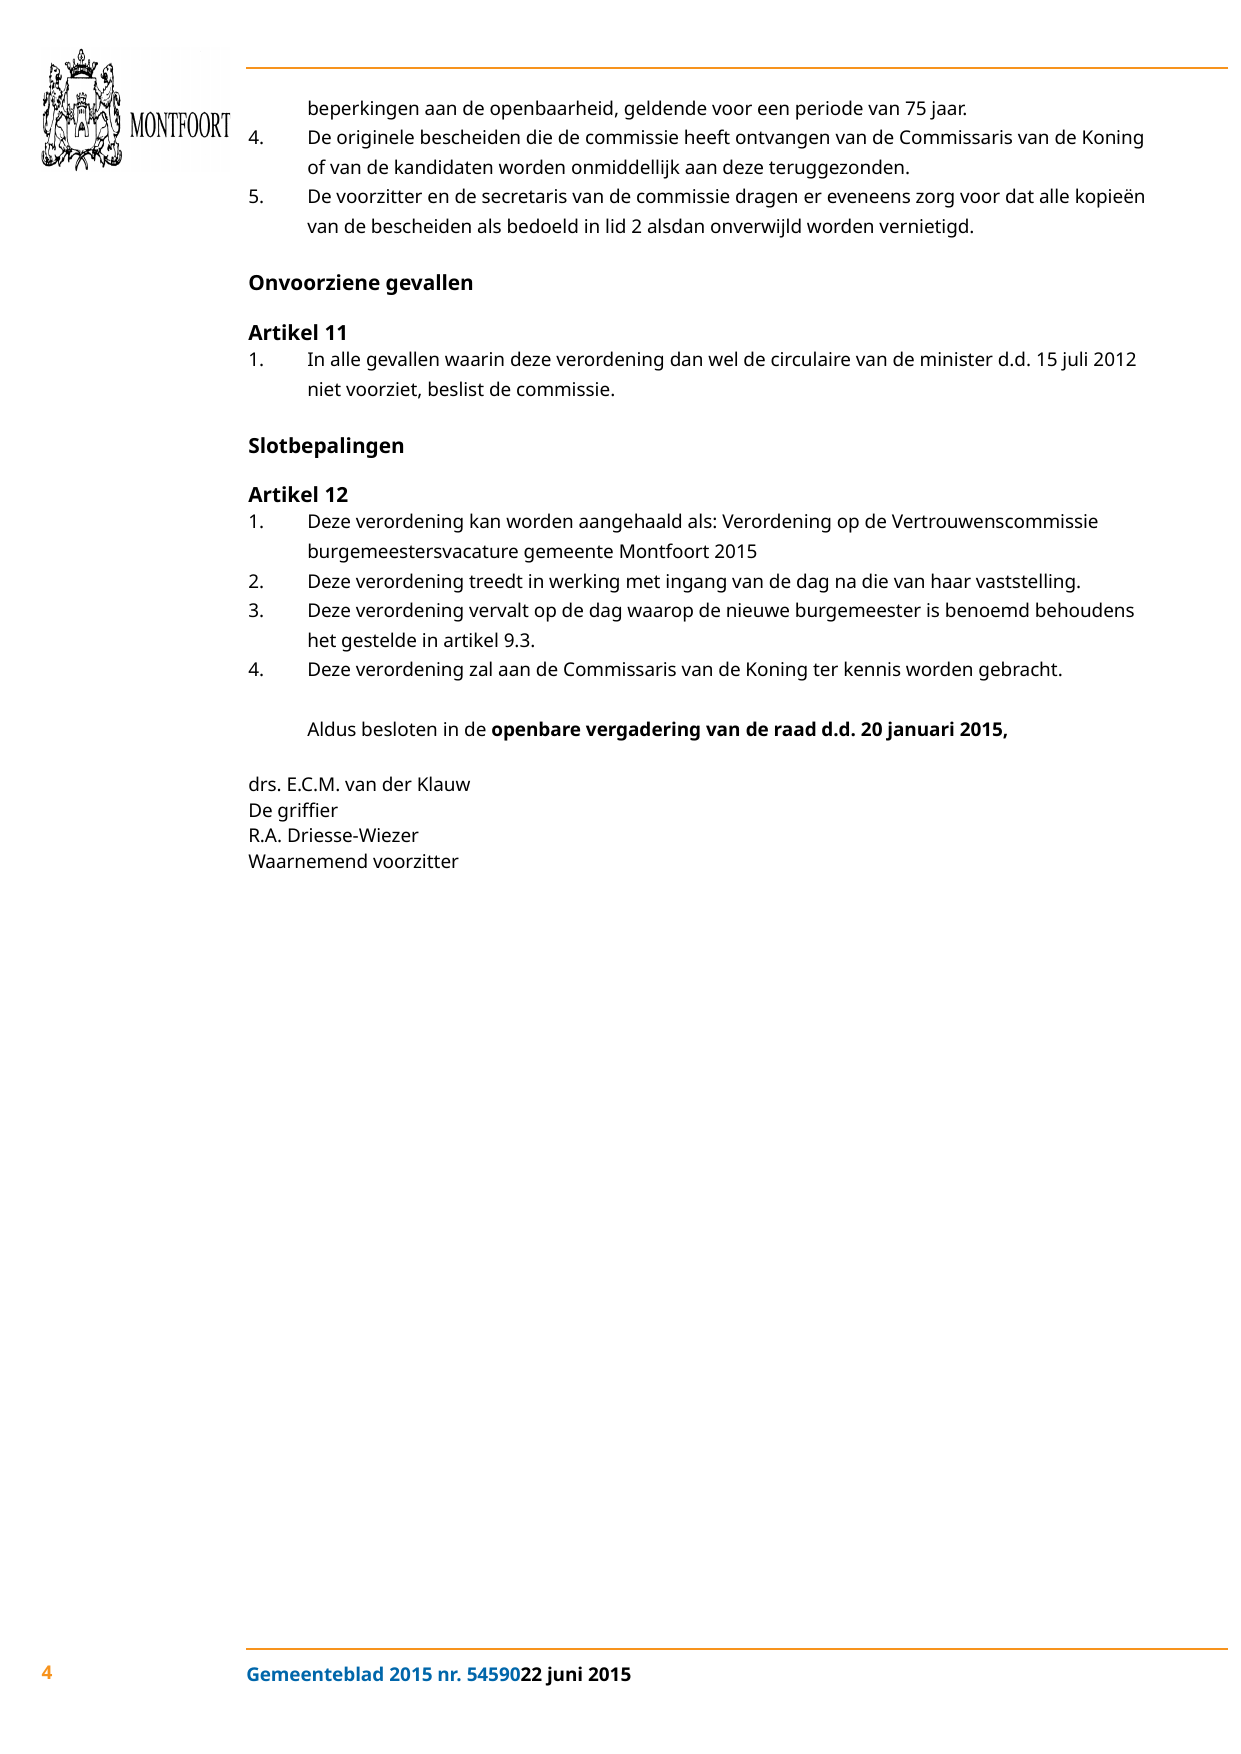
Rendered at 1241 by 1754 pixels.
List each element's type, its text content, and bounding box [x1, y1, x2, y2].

text De griffier [248, 797, 1152, 823]
list Deze verordening zal aan de Commissaris van de Koning ter kennis worden gebracht. [248, 657, 1152, 682]
list De originele bescheiden die de commissie heeft ontvangen van de Commissaris van de Koning of van de kandidaten worden onmiddellijk aan deze teruggezonden. [248, 124, 1152, 180]
list Deze verordening vervalt op de dag waarop de nieuwe burgemeester is benoemd behoudens het gestelde in artikel 9.3. [248, 597, 1152, 653]
text Artikel 12 [248, 480, 1152, 509]
text R.A. Driesse-Wiezer [248, 823, 1152, 848]
text Artikel 11 [248, 318, 1152, 346]
list Aldus besloten in de openbare vergadering van de raad d.d. 20 januari 2015, [248, 716, 1152, 742]
list Deze verordening kan worden aangehaald als: Verordening op de Vertrouwenscommissie burgemeestersvacature gemeente Montfoort 2015 [248, 509, 1152, 564]
text Slotbepalingen [248, 431, 1152, 459]
text drs. E.C.M. van der Klauw [248, 771, 1152, 797]
text Onvoorziene gevallen [248, 268, 1152, 297]
list De voorzitter en de secretaris van de commissie dragen er eveneens zorg voor dat alle kopieën van de bescheiden als bedoeld in lid 2 alsdan onverwijld worden vernietigd. [248, 183, 1152, 239]
text Waarnemend voorzitter [248, 848, 1152, 874]
list In alle gevallen waarin deze verordening dan wel de circulaire van de minister d.d. 15 juli 2012 niet voorziet, beslist de commissie. [248, 346, 1152, 401]
picture [41, 47, 231, 172]
list Deze verordening treedt in werking met ingang van de dag na die van haar vaststelling. [248, 568, 1152, 594]
list beperkingen aan de openbaarheid, geldende voor een periode van 75 jaar. [248, 95, 1152, 121]
